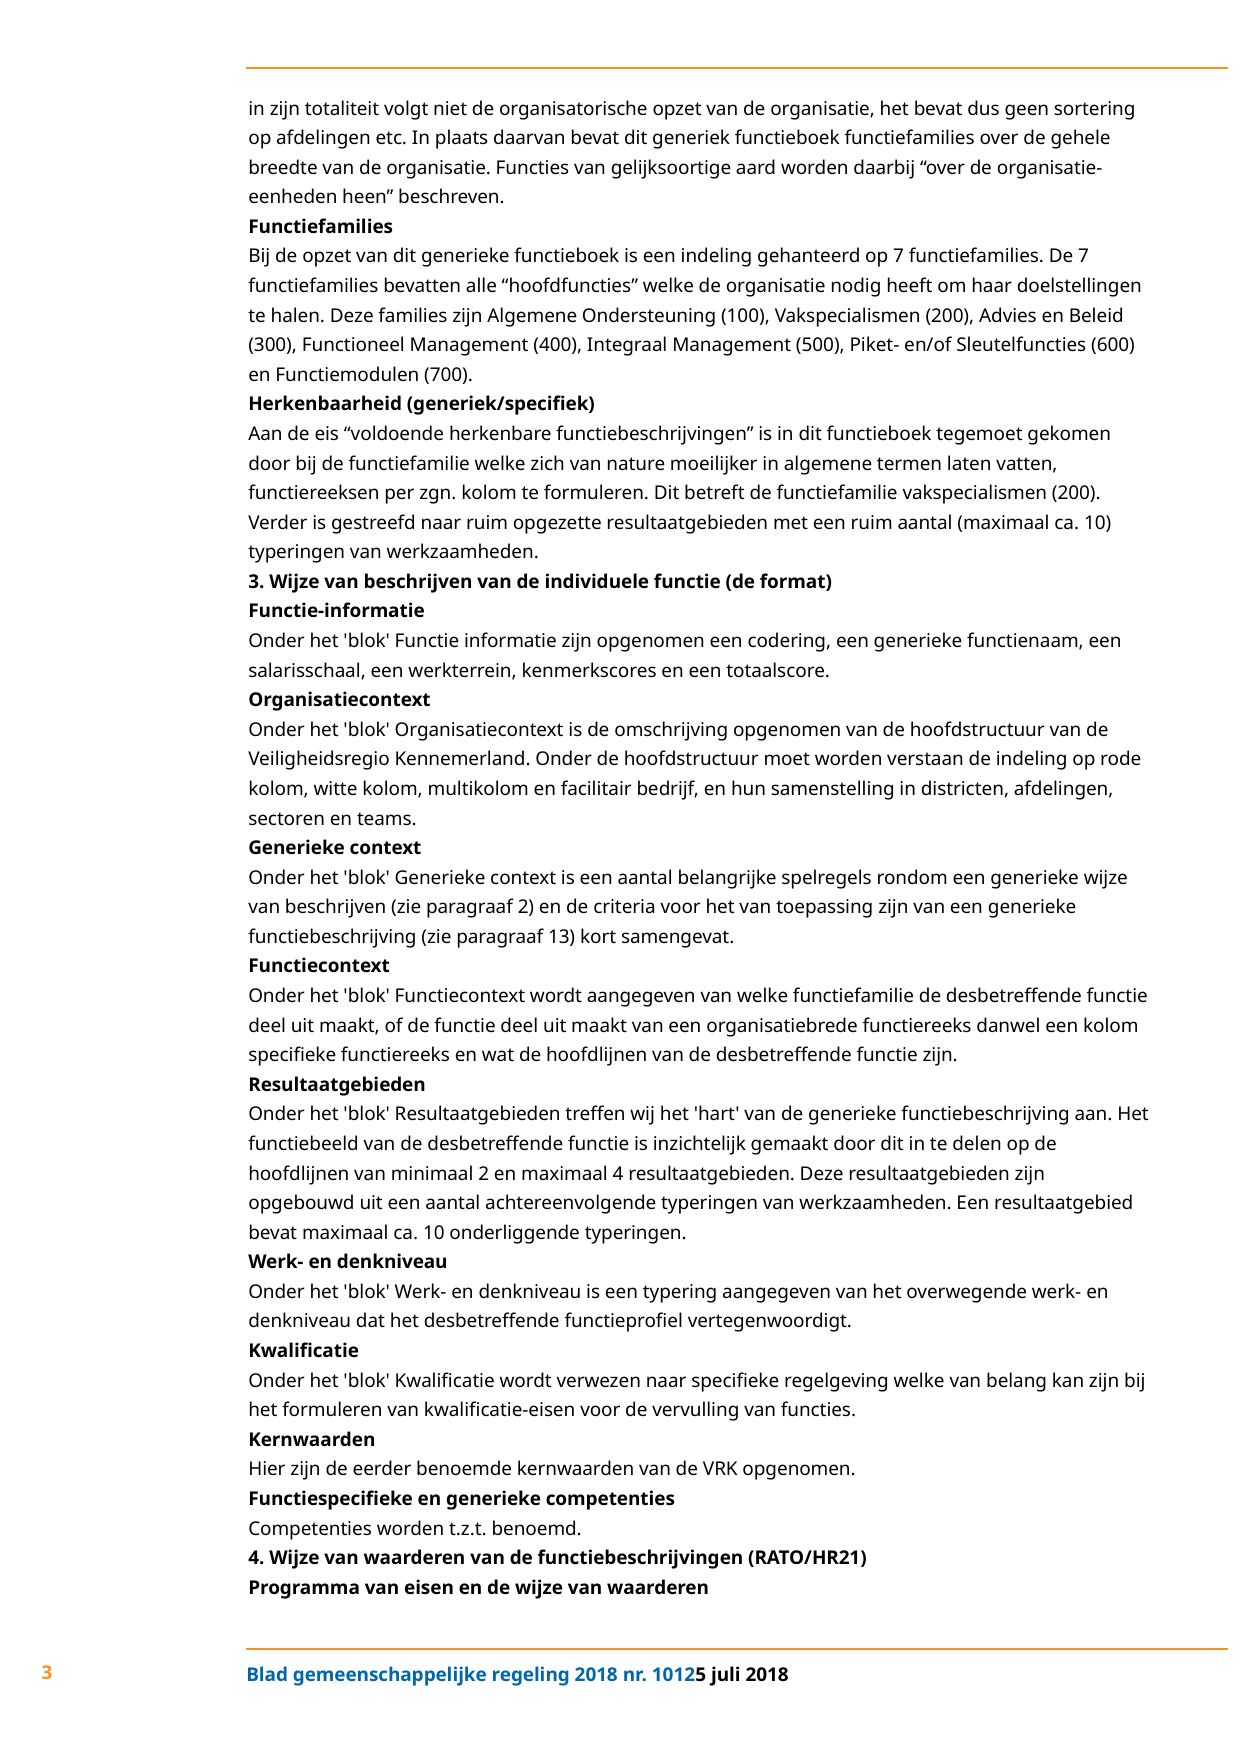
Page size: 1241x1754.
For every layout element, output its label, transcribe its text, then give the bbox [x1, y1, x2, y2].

text Organisatiecontext [248, 686, 1152, 712]
text Onder het 'blok' Resultaatgebieden treffen wij het 'hart' van de generieke functiebeschrijving aan. Het functiebeeld van de desbetreffende functie is inzichtelijk gemaakt door dit in te delen op de hoofdlijnen van minimaal 2 en maximaal 4 resultaatgebieden. Deze resultaatgebieden zijn opgebouwd uit een aantal achtereenvolgende typeringen van werkzaamheden. Een resultaatgebied bevat maximaal ca. 10 onderliggende typeringen. [248, 1101, 1152, 1245]
text Functiespecifieke en generieke competenties [248, 1485, 1152, 1511]
text Kernwaarden [248, 1426, 1152, 1452]
text Functie-informatie [248, 598, 1152, 623]
text Werk- en denkniveau [248, 1248, 1152, 1274]
picture [41, 47, 231, 172]
text Programma van eisen en de wijze van waarderen [248, 1574, 1152, 1600]
text Resultaatgebieden [248, 1071, 1152, 1097]
text Onder het 'blok' Organisatiecontext is de omschrijving opgenomen van de hoofdstructuur van de Veiligheidsregio Kennemerland. Onder de hoofdstructuur moet worden verstaan de indeling op rode kolom, witte kolom, multikolom en facilitair bedrijf, en hun samenstelling in districten, afdelingen, sectoren en teams. [248, 716, 1152, 831]
text Aan de eis “voldoende herkenbare functiebeschrijvingen” is in dit functieboek tegemoet gekomen door bij de functiefamilie welke zich van nature moeilijker in algemene termen laten vatten, functiereeksen per zgn. kolom te formuleren. Dit betreft de functiefamilie vakspecialismen (200). Verder is gestreefd naar ruim opgezette resultaatgebieden met een ruim aantal (maximaal ca. 10) typeringen van werkzaamheden. [248, 420, 1152, 564]
text Competenties worden t.z.t. benoemd. [248, 1515, 1152, 1541]
text Onder het 'blok' Generieke context is een aantal belangrijke spelregels rondom een generieke wijze van beschrijven (zie paragraaf 2) en de criteria voor het van toepassing zijn van een generieke functiebeschrijving (zie paragraaf 13) kort samengevat. [248, 864, 1152, 949]
text Onder het 'blok' Functie informatie zijn opgenomen een codering, een generieke functienaam, een salarisschaal, een werkterrein, kenmerkscores en een totaalscore. [248, 627, 1152, 683]
text Onder het 'blok' Werk- en denkniveau is een typering aangegeven van het overwegende werk- en denkniveau dat het desbetreffende functieprofiel vertegenwoordigt. [248, 1278, 1152, 1333]
text Functiecontext [248, 953, 1152, 978]
text in zijn totaliteit volgt niet de organisatorische opzet van de organisatie, het bevat dus geen sortering op afdelingen etc. In plaats daarvan bevat dit generiek functieboek functiefamilies over de gehele breedte van de organisatie. Functies van gelijksoortige aard worden daarbij “over de organisatie-eenheden heen” beschreven. [248, 95, 1152, 209]
text 3. Wijze van beschrijven van de individuele functie (de format) [248, 568, 1152, 594]
text Onder het 'blok' Functiecontext wordt aangegeven van welke functiefamilie de desbetreffende functie deel uit maakt, of de functie deel uit maakt van een organisatiebrede functiereeks danwel een kolom specifieke functiereeks en wat de hoofdlijnen van de desbetreffende functie zijn. [248, 982, 1152, 1067]
text Generieke context [248, 834, 1152, 860]
text Kwalificatie [248, 1337, 1152, 1363]
text Hier zijn de eerder benoemde kernwaarden van de VRK opgenomen. [248, 1456, 1152, 1481]
text Onder het 'blok' Kwalificatie wordt verwezen naar specifieke regelgeving welke van belang kan zijn bij het formuleren van kwalificatie-eisen voor de vervulling van functies. [248, 1367, 1152, 1422]
text 4. Wijze van waarderen van de functiebeschrijvingen (RATO/HR21) [248, 1544, 1152, 1570]
text Functiefamilies [248, 213, 1152, 239]
text Bij de opzet van dit generieke functieboek is een indeling gehanteerd op 7 functiefamilies. De 7 functiefamilies bevatten alle “hoofdfuncties” welke de organisatie nodig heeft om haar doelstellingen te halen. Deze families zijn Algemene Ondersteuning (100), Vakspecialismen (200), Advies en Beleid (300), Functioneel Management (400), Integraal Management (500), Piket- en/of Sleutelfuncties (600) en Functiemodulen (700). [248, 243, 1152, 387]
text Herkenbaarheid (generiek/specifiek) [248, 391, 1152, 416]
